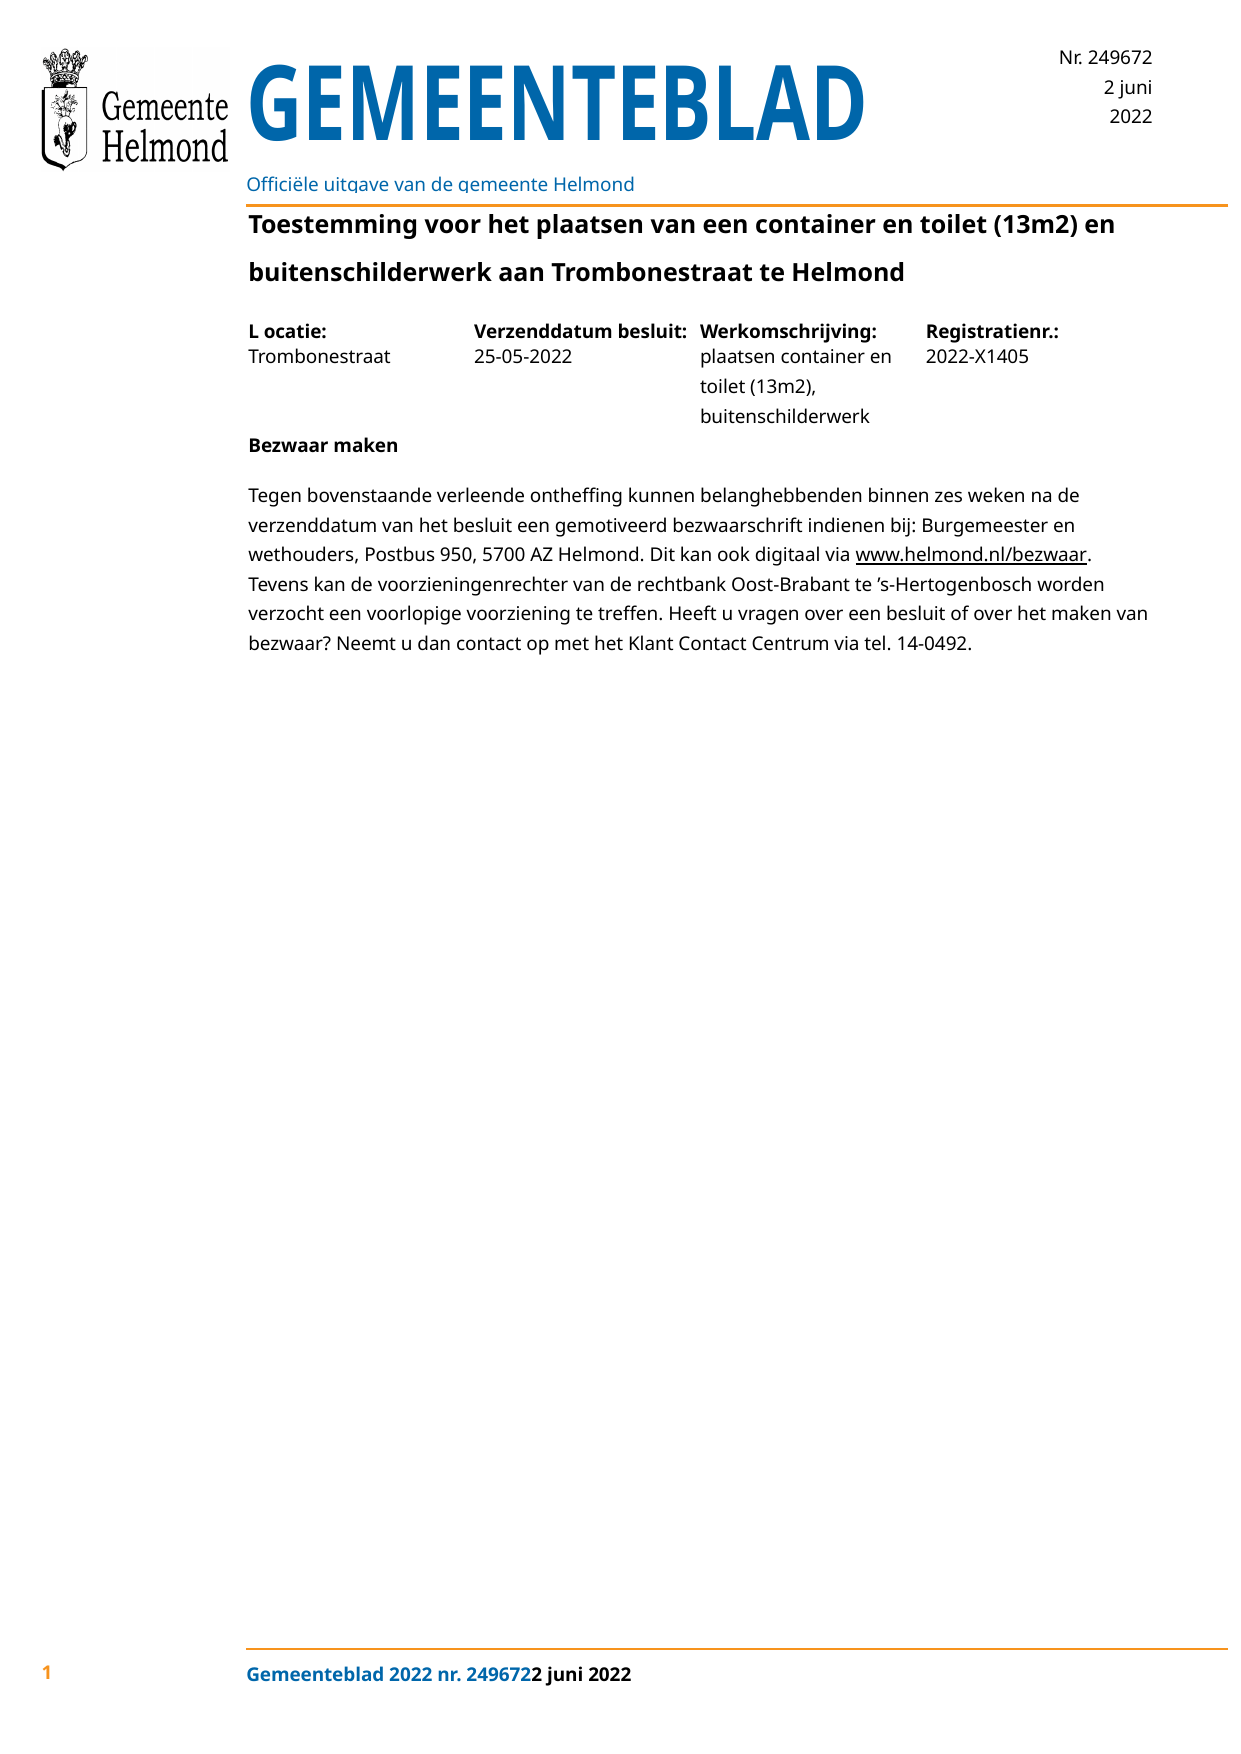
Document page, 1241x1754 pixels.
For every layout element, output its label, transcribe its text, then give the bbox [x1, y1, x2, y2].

table_cell 25-05-2022 [474, 344, 700, 429]
text Bezwaar maken [248, 432, 1152, 458]
table_header Verzenddatum besluit: [474, 318, 700, 344]
text Toestemming voor het plaatsen van een container en toilet (13m2) en buitenschilderwerk aan Trombonestraat te Helmond [248, 207, 1152, 288]
table_header Registratienr.: [926, 318, 1152, 344]
table_cell Trombonestraat [248, 344, 474, 429]
table_cell plaatsen container en toilet (13m2), buitenschilderwerk [700, 344, 926, 429]
table_header L ocatie: [248, 318, 474, 344]
table_header Werkomschrijving: [700, 318, 926, 344]
table_cell 2022-X1405 [926, 344, 1152, 429]
picture [41, 47, 231, 172]
text Tegen bovenstaande verleende ontheffing kunnen belanghebbenden binnen zes weken na de verzenddatum van het besluit een gemotiveerd bezwaarschrift indienen bij: Burgemeester en wethouders, Postbus 950, 5700 AZ Helmond. Dit kan ook digitaal via www.helmond.nl/bezwaar. Tevens kan de voorzieningenrechter van de rechtbank Oost-Brabant te ’s-Hertogenbosch worden verzocht een voorlopige voorziening te treffen. Heeft u vragen over een besluit of over het maken van bezwaar? Neemt u dan contact op met het Klant Contact Centrum via tel. 14-0492. [248, 482, 1152, 656]
